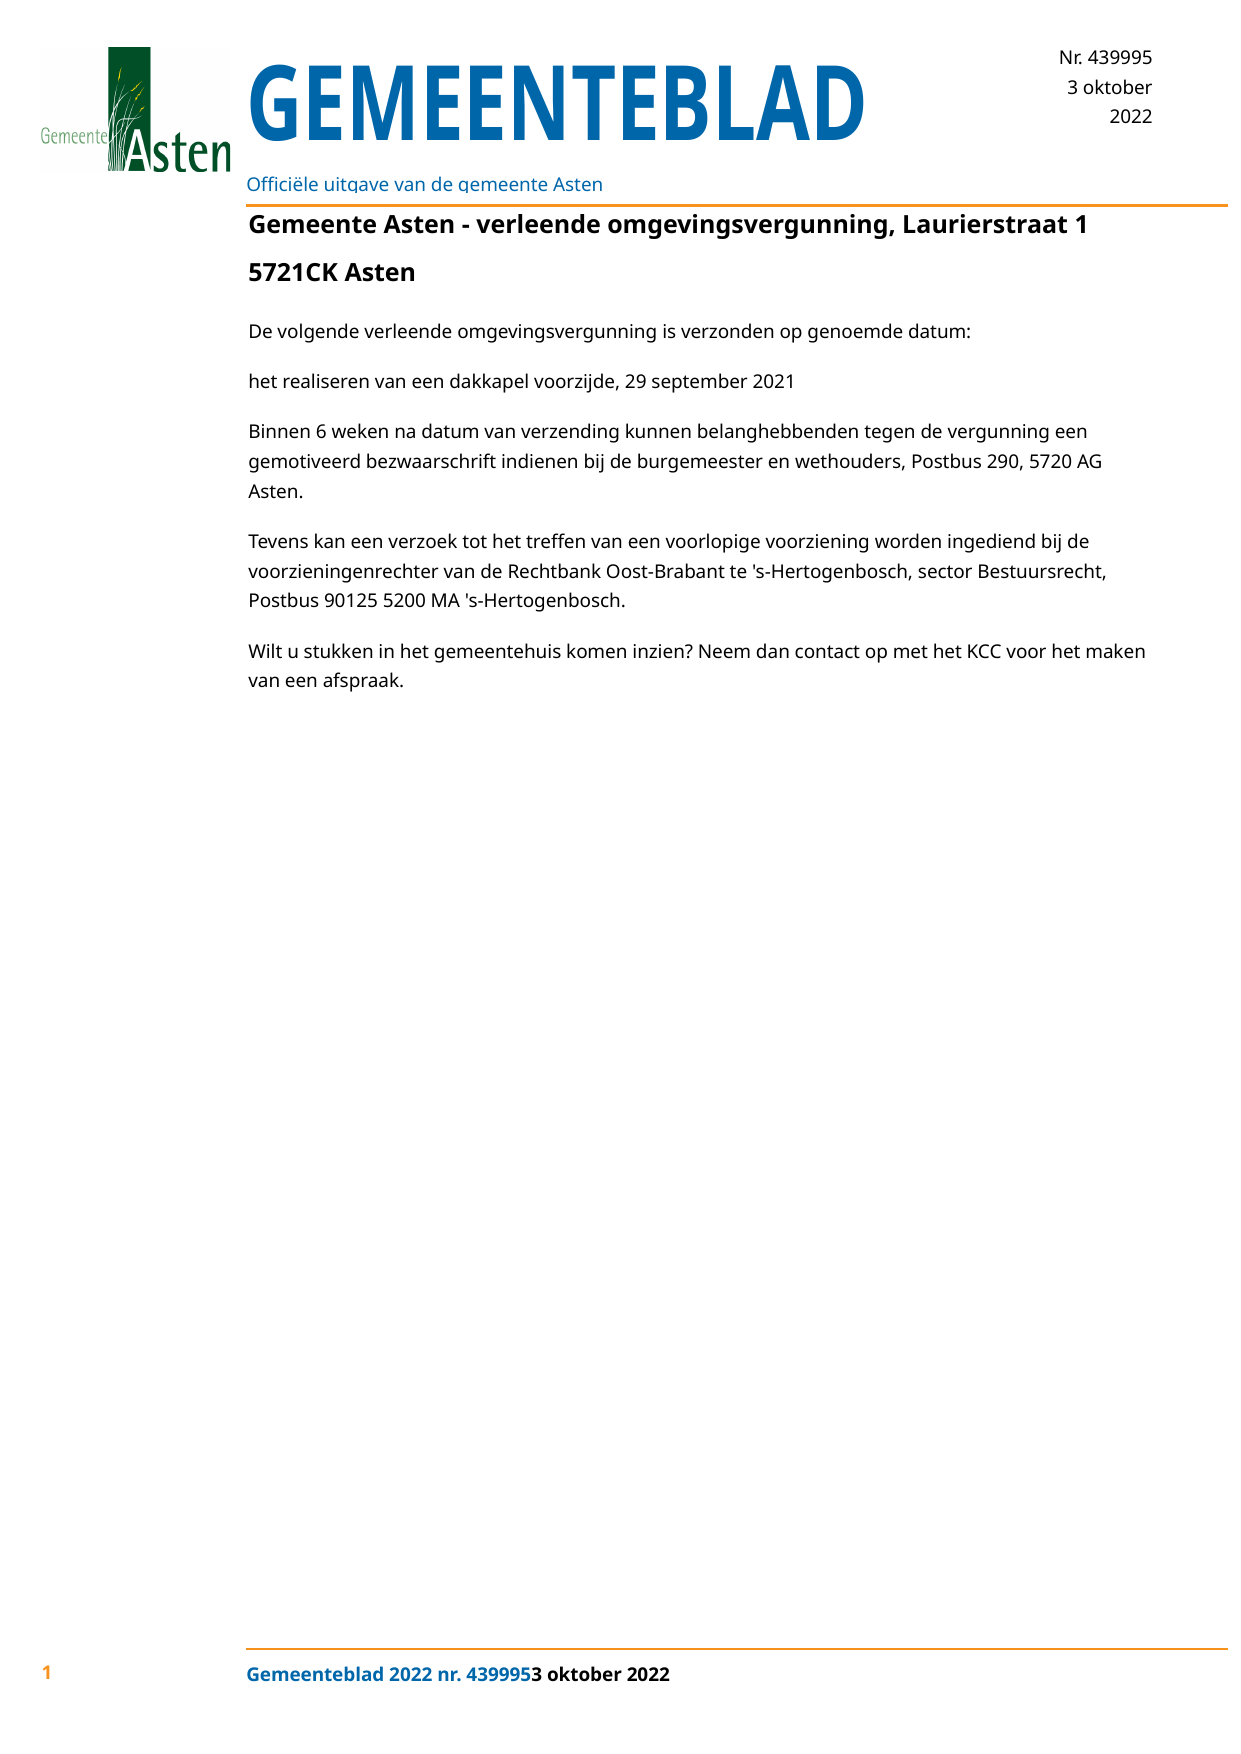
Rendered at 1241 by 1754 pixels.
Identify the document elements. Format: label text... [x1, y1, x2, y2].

text Binnen 6 weken na datum van verzending kunnen belanghebbenden tegen de vergunning een gemotiveerd bezwaarschrift indienen bij de burgemeester en wethouders, Postbus 290, 5720 AG Asten. [248, 419, 1152, 504]
text Wilt u stukken in het gemeentehuis komen inzien? Neem dan contact op met het KCC voor het maken van een afspraak. [248, 638, 1152, 693]
text De volgende verleende omgevingsvergunning is verzonden op genoemde datum: [248, 318, 1152, 344]
text Tevens kan een verzoek tot het treffen van een voorlopige voorziening worden ingediend bij de voorzieningenrechter van de Rechtbank Oost-Brabant te 's-Hertogenbosch, sector Bestuursrecht, Postbus 90125 5200 MA 's-Hertogenbosch. [248, 528, 1152, 613]
picture [41, 47, 231, 172]
text het realiseren van een dakkapel voorzijde, 29 september 2021 [248, 368, 1152, 394]
text Gemeente Asten - verleende omgevingsvergunning, Laurierstraat 1 5721CK Asten [248, 207, 1152, 288]
